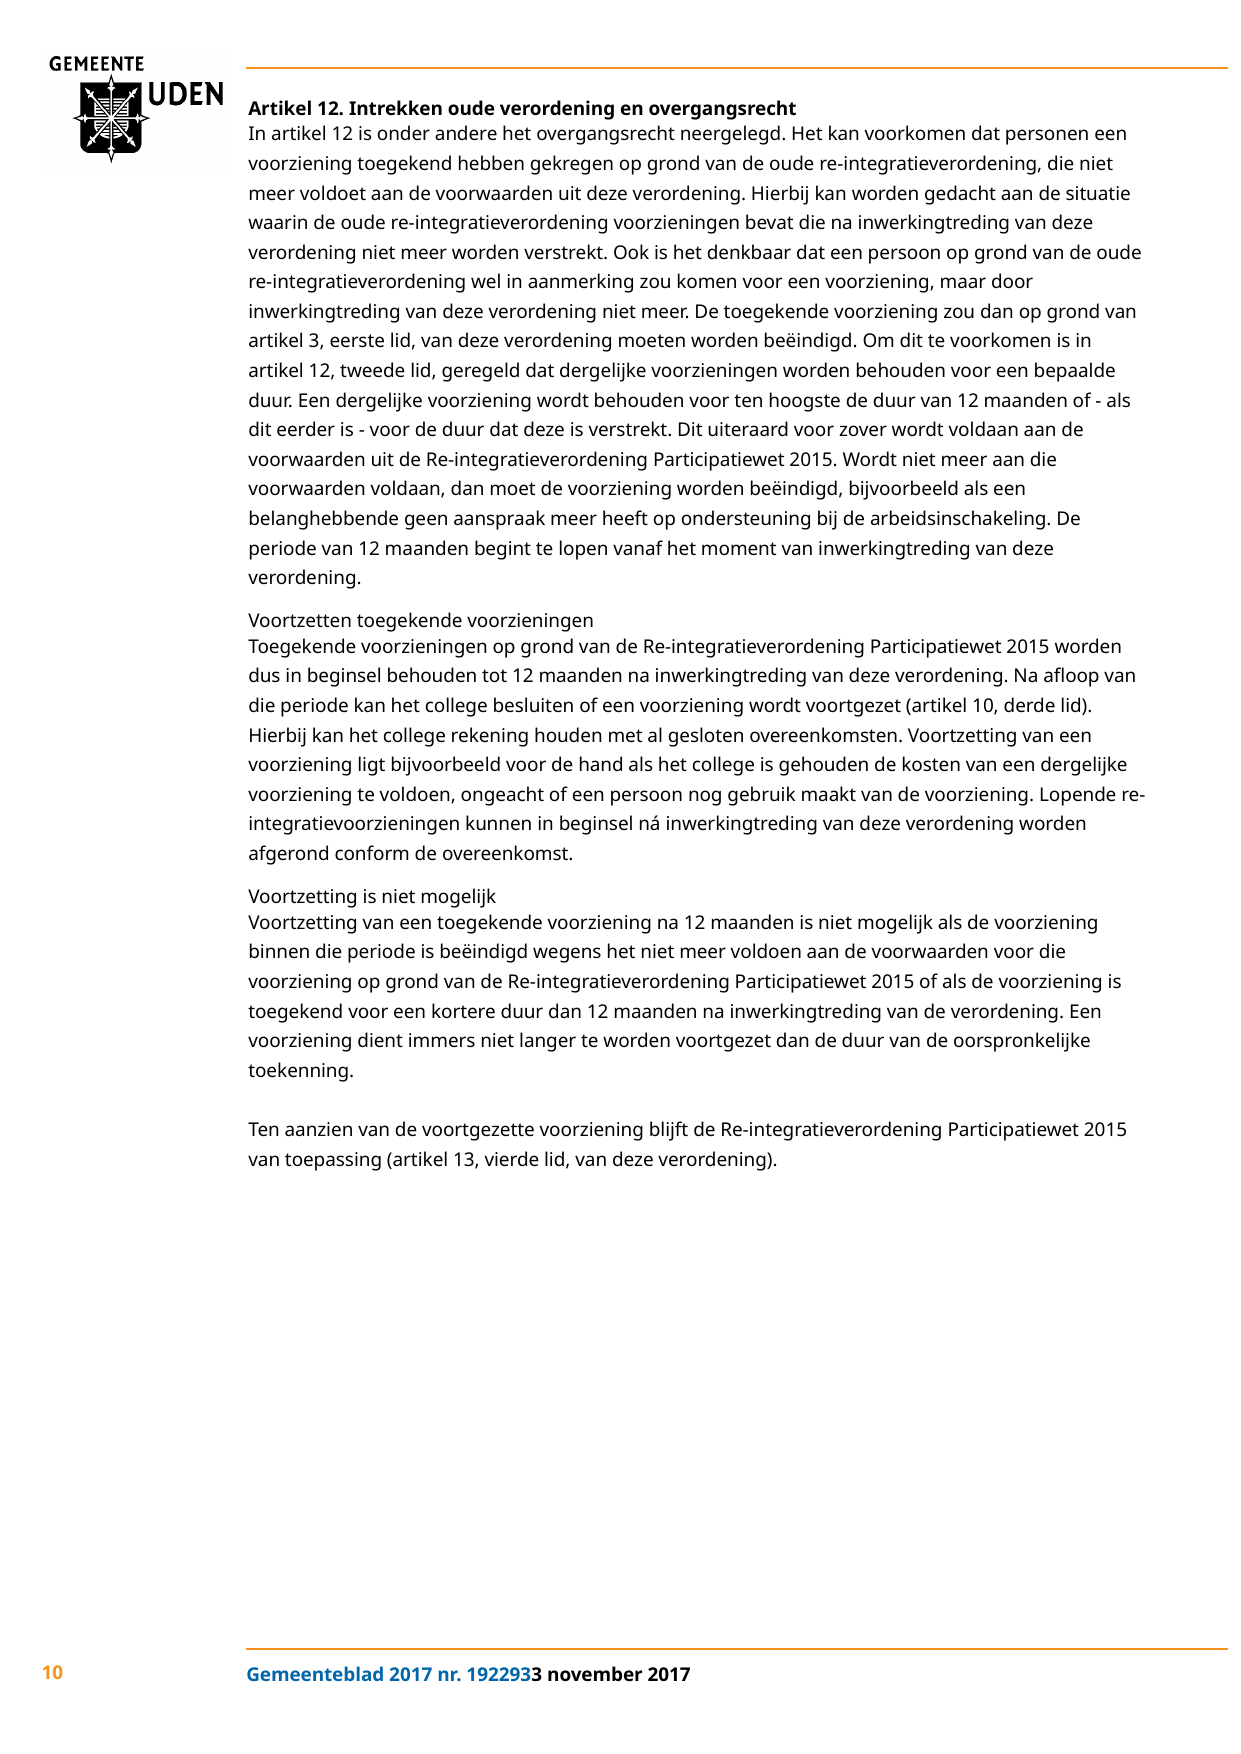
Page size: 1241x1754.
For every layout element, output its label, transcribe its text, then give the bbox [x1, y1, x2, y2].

picture [41, 47, 231, 172]
text Voortzetting is niet mogelijk [248, 883, 1152, 909]
text Voortzetting van een toegekende voorziening na 12 maanden is niet mogelijk als de voorziening binnen die periode is beëindigd wegens het niet meer voldoen aan de voorwaarden voor die voorziening op grond van de Re-integratieverordening Participatiewet 2015 of als de voorziening is toegekend voor een kortere duur dan 12 maanden na inwerkingtreding van de verordening. Een voorziening dient immers niet langer te worden voortgezet dan de duur van de oorspronkelijke toekenning. [248, 909, 1152, 1083]
text Artikel 12. Intrekken oude verordening en overgangsrecht [248, 95, 1152, 121]
text Ten aanzien van de voortgezette voorziening blijft de Re-integratieverordening Participatiewet 2015 van toepassing (artikel 13, vierde lid, van deze verordening). [248, 1116, 1152, 1171]
text Voortzetten toegekende voorzieningen [248, 607, 1152, 633]
text In artikel 12 is onder andere het overgangsrecht neergelegd. Het kan voorkomen dat personen een voorziening toegekend hebben gekregen op grond van de oude re-integratieverordening, die niet meer voldoet aan de voorwaarden uit deze verordening. Hierbij kan worden gedacht aan de situatie waarin de oude re-integratieverordening voorzieningen bevat die na inwerkingtreding van deze verordening niet meer worden verstrekt. Ook is het denkbaar dat een persoon op grond van de oude re-integratieverordening wel in aanmerking zou komen voor een voorziening, maar door inwerkingtreding van deze verordening niet meer. De toegekende voorziening zou dan op grond van artikel 3, eerste lid, van deze verordening moeten worden beëindigd. Om dit te voorkomen is in artikel 12, tweede lid, geregeld dat dergelijke voorzieningen worden behouden voor een bepaalde duur. Een dergelijke voorziening wordt behouden voor ten hoogste de duur van 12 maanden of - als dit eerder is - voor de duur dat deze is verstrekt. Dit uiteraard voor zover wordt voldaan aan de voorwaarden uit de Re-integratieverordening Participatiewet 2015. Wordt niet meer aan die voorwaarden voldaan, dan moet de voorziening worden beëindigd, bijvoorbeeld als een belanghebbende geen aanspraak meer heeft op ondersteuning bij de arbeidsinschakeling. De periode van 12 maanden begint te lopen vanaf het moment van inwerkingtreding van deze verordening. [248, 121, 1152, 590]
text Toegekende voorzieningen op grond van de Re-integratieverordening Participatiewet 2015 worden dus in beginsel behouden tot 12 maanden na inwerkingtreding van deze verordening. Na afloop van die periode kan het college besluiten of een voorziening wordt voortgezet (artikel 10, derde lid). Hierbij kan het college rekening houden met al gesloten overeenkomsten. Voortzetting van een voorziening ligt bijvoorbeeld voor de hand als het college is gehouden de kosten van een dergelijke voorziening te voldoen, ongeacht of een persoon nog gebruik maakt van de voorziening. Lopende re-integratievoorzieningen kunnen in beginsel ná inwerkingtreding van deze verordening worden afgerond conform de overeenkomst. [248, 633, 1152, 866]
